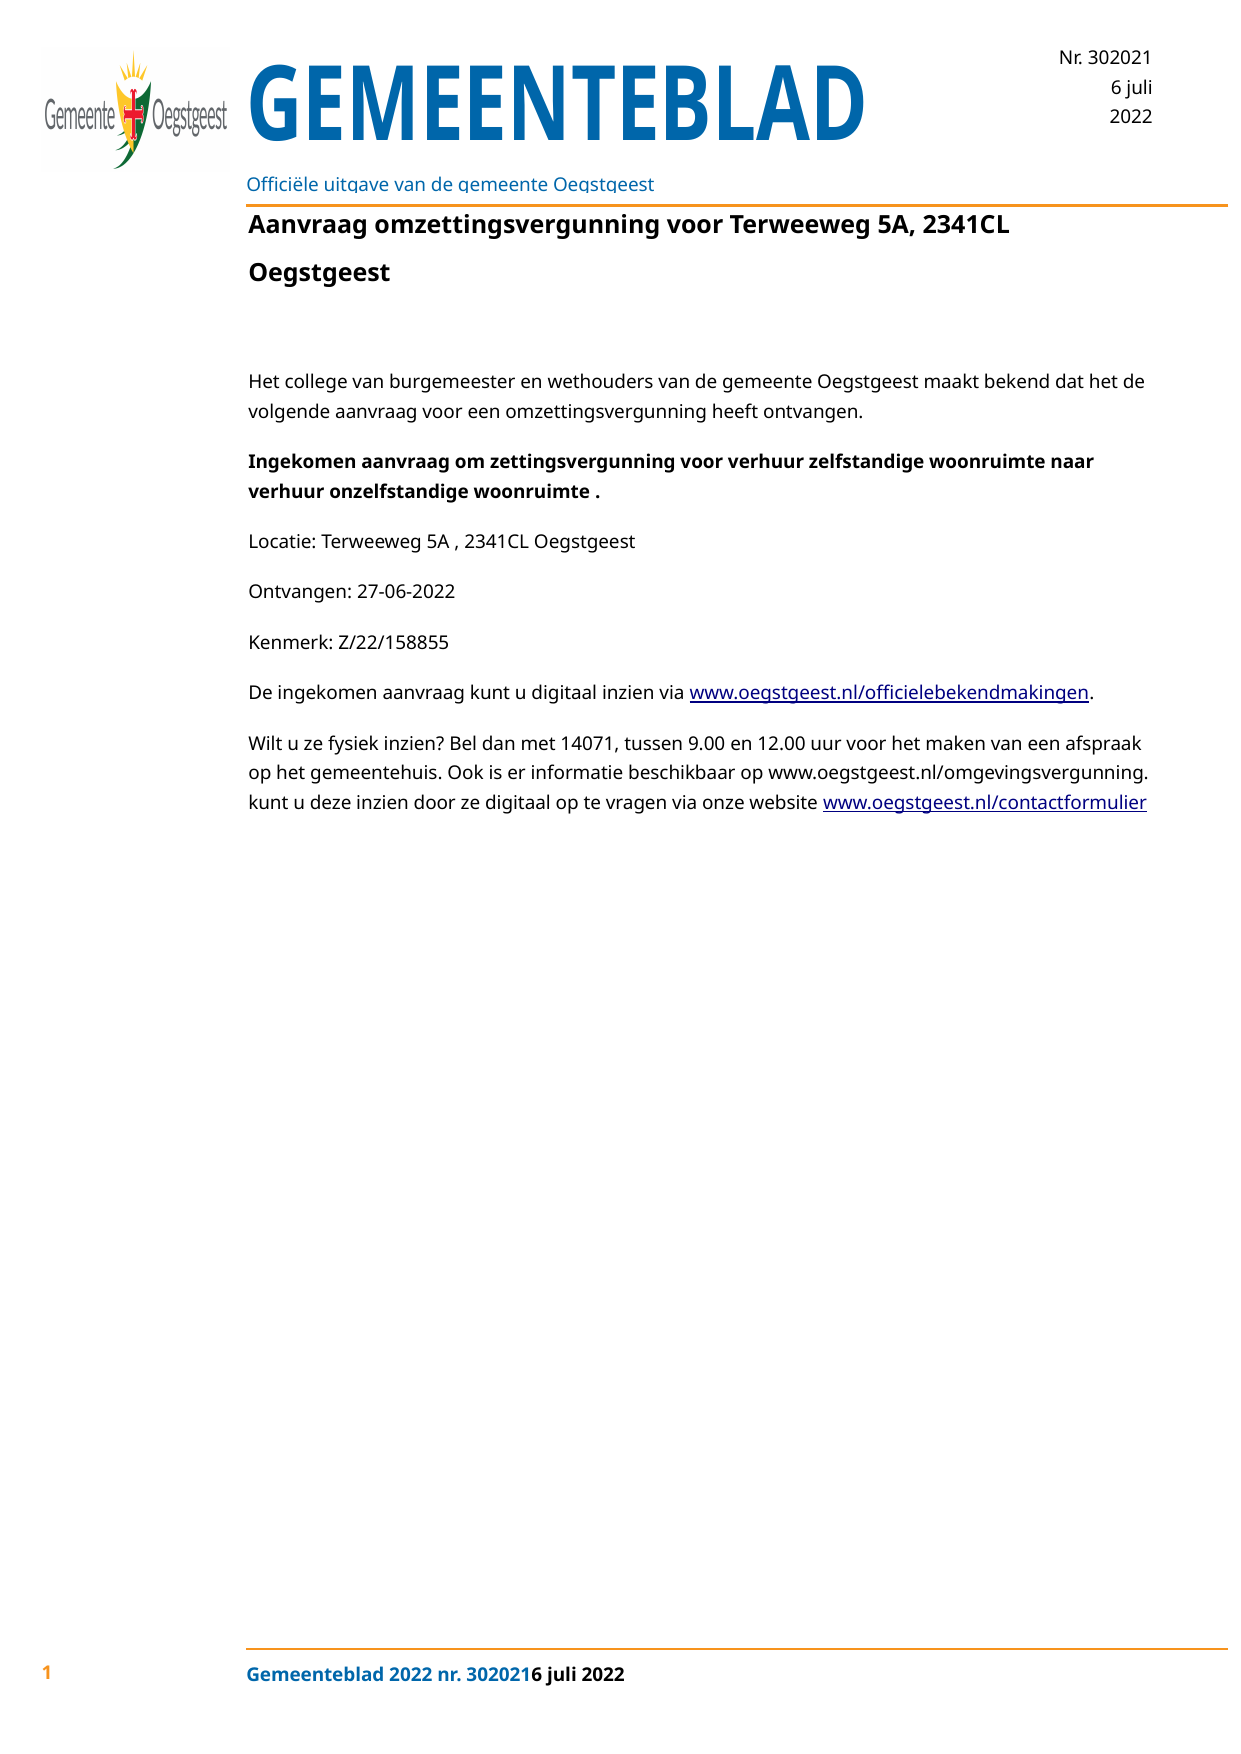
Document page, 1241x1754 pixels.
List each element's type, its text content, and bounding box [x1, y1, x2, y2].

picture [41, 47, 231, 172]
text Ontvangen: 27-06-2022 [248, 579, 1152, 604]
text Locatie: Terweeweg 5A , 2341CL Oegstgeest [248, 528, 1152, 554]
text Wilt u ze fysiek inzien? Bel dan met 14071, tussen 9.00 en 12.00 uur voor het maken van een afspraak op het gemeentehuis. Ook is er informatie beschikbaar op www.oegstgeest.nl/omgevingsvergunning. kunt u deze inzien door ze digitaal op te vragen via onze website www.oegstgeest.nl/contactformulier [248, 730, 1152, 815]
text Kenmerk: Z/22/158855 [248, 629, 1152, 655]
text Aanvraag omzettingsvergunning voor Terweeweg 5A, 2341CL Oegstgeest [248, 207, 1152, 288]
text Ingekomen aanvraag om zettingsvergunning voor verhuur zelfstandige woonruimte naar verhuur onzelfstandige woonruimte . [248, 448, 1152, 504]
text De ingekomen aanvraag kunt u digitaal inzien via www.oegstgeest.nl/officielebekendmakingen. [248, 679, 1152, 705]
text Het college van burgemeester en wethouders van de gemeente Oegstgeest maakt bekend dat het de volgende aanvraag voor een omzettingsvergunning heeft ontvangen. [248, 368, 1152, 424]
